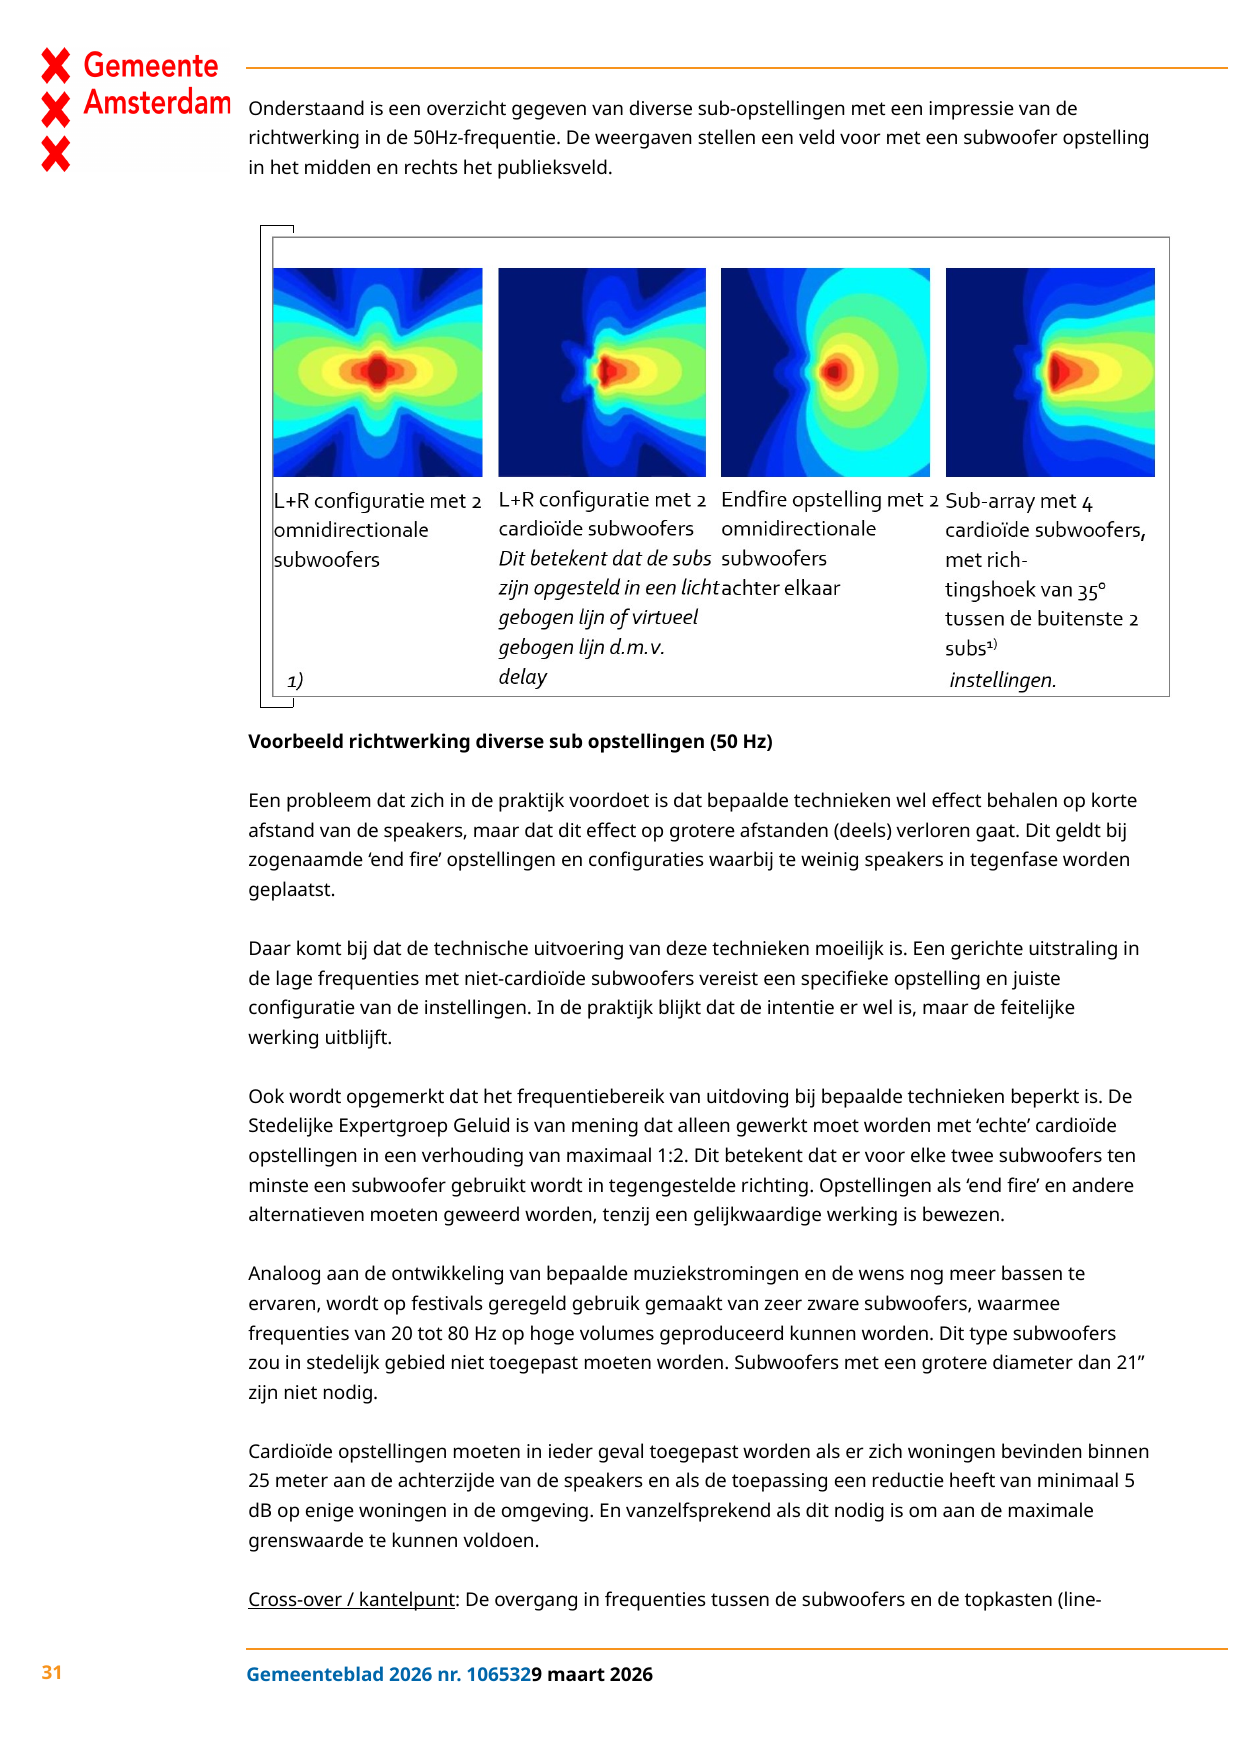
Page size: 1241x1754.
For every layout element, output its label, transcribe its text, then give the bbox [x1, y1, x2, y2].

text Daar komt bij dat de technische uitvoering van deze technieken moeilijk is. Een gerichte uitstraling in de lage frequenties met niet-cardioïde subwoofers vereist een specifieke opstelling en juiste configuratie van de instellingen. In de praktijk blijkt dat de intentie er wel is, maar de feitelijke werking uitblijft. [248, 935, 1152, 1049]
text Cross-over / kantelpunt: De overgang in frequenties tussen de subwoofers en de topkasten (line- [248, 1586, 1152, 1612]
text Voorbeeld richtwerking diverse sub opstellingen (50 Hz) [248, 728, 1152, 754]
picture [41, 47, 231, 172]
text Cardioïde opstellingen moeten in ieder geval toegepast worden als er zich woningen bevinden binnen 25 meter aan de achterzijde van de speakers en als de toepassing een reductie heeft van minimaal 5 dB op enige woningen in de omgeving. En vanzelfsprekend als dit nodig is om aan de maximale grenswaarde te kunnen voldoen. [248, 1438, 1152, 1552]
picture [268, 233, 1173, 698]
text Ook wordt opgemerkt dat het frequentiebereik van uitdoving bij bepaalde technieken beperkt is. De Stedelijke Expertgroep Geluid is van mening dat alleen gewerkt moet worden met ‘echte’ cardioïde opstellingen in een verhouding van maximaal 1:2. Dit betekent dat er voor elke twee subwoofers ten minste een subwoofer gebruikt wordt in tegengestelde richting. Opstellingen als ‘end fire’ en andere alternatieven moeten geweerd worden, tenzij een gelijkwaardige werking is bewezen. [248, 1083, 1152, 1227]
text Onderstaand is een overzicht gegeven van diverse sub-opstellingen met een impressie van de richtwerking in de 50Hz-frequentie. De weergaven stellen een veld voor met een subwoofer opstelling in het midden en rechts het publieksveld. [248, 95, 1152, 180]
text Een probleem dat zich in de praktijk voordoet is dat bepaalde technieken wel effect behalen op korte afstand van de speakers, maar dat dit effect op grotere afstanden (deels) verloren gaat. Dit geldt bij zogenaamde ‘end fire’ opstellingen en configuraties waarbij te weinig speakers in tegenfase worden geplaatst. [248, 787, 1152, 902]
text Analoog aan de ontwikkeling van bepaalde muziekstromingen en de wens nog meer bassen te ervaren, wordt op festivals geregeld gebruik gemaakt van zeer zware subwoofers, waarmee frequenties van 20 tot 80 Hz op hoge volumes geproduceerd kunnen worden. Dit type subwoofers zou in stedelijk gebied niet toegepast moeten worden. Subwoofers met een grotere diameter dan 21” zijn niet nodig. [248, 1261, 1152, 1404]
